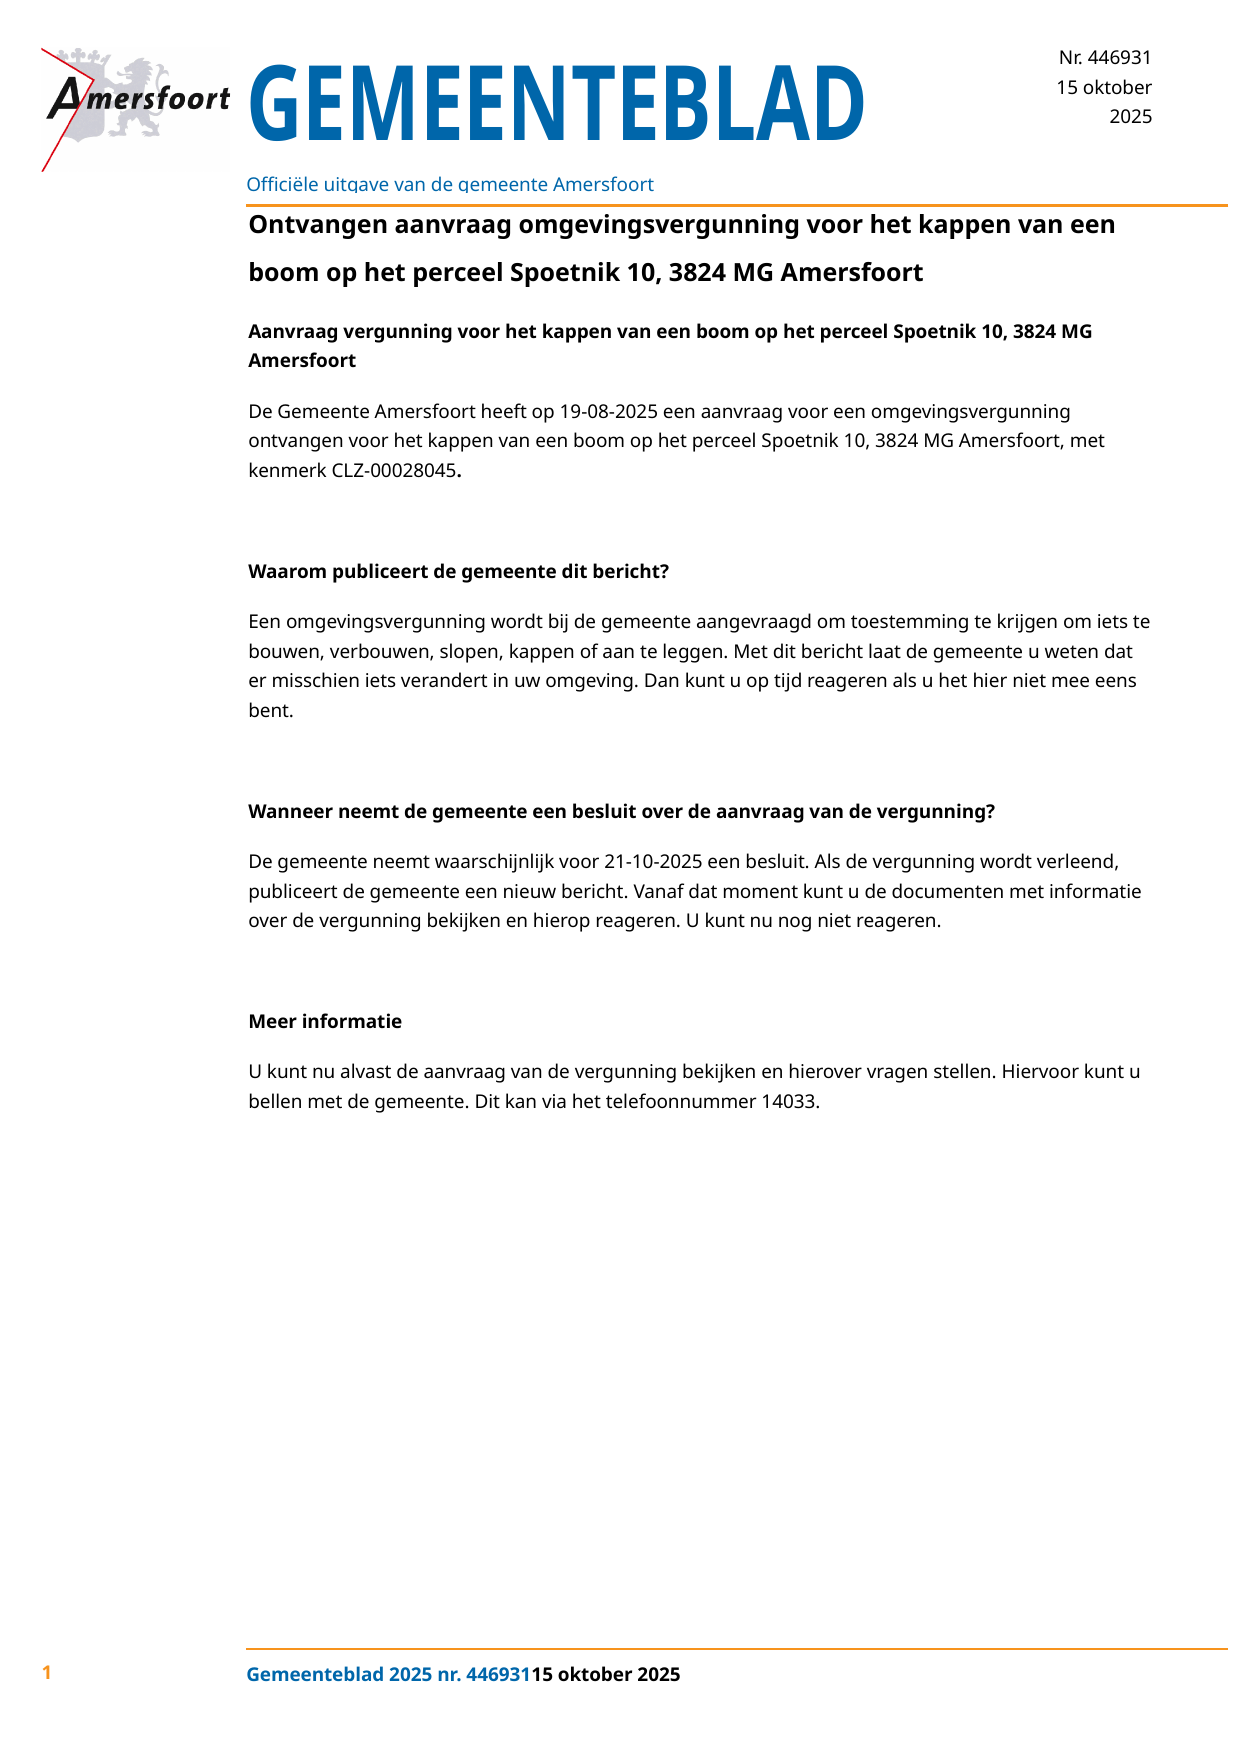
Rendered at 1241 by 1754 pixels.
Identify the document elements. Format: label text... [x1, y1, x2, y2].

text Ontvangen aanvraag omgevingsvergunning voor het kappen van een boom op het perceel Spoetnik 10, 3824 MG Amersfoort [248, 207, 1152, 288]
text De gemeente neemt waarschijnlijk voor 21-10-2025 een besluit. Als de vergunning wordt verleend, publiceert de gemeente een nieuw bericht. Vanaf dat moment kunt u de documenten met informatie over de vergunning bekijken en hierop reageren. U kunt nu nog niet reageren. [248, 848, 1152, 933]
text Meer informatie [248, 1008, 1152, 1034]
picture [41, 47, 231, 172]
text Een omgevingsvergunning wordt bij de gemeente aangevraagd om toestemming te krijgen om iets te bouwen, verbouwen, slopen, kappen of aan te leggen. Met dit bericht laat de gemeente u weten dat er misschien iets verandert in uw omgeving. Dan kunt u op tijd reageren als u het hier niet mee eens bent. [248, 608, 1152, 723]
text U kunt nu alvast de aanvraag van de vergunning bekijken en hierover vragen stellen. Hiervoor kunt u bellen met de gemeente. Dit kan via het telefoonnummer 14033. [248, 1059, 1152, 1114]
text Aanvraag vergunning voor het kappen van een boom op het perceel Spoetnik 10, 3824 MG Amersfoort [248, 318, 1152, 373]
text Wanneer neemt de gemeente een besluit over de aanvraag van de vergunning? [248, 798, 1152, 824]
text De Gemeente Amersfoort heeft op 19-08-2025 een aanvraag voor een omgevingsvergunning ontvangen voor het kappen van een boom op het perceel Spoetnik 10, 3824 MG Amersfoort, met kenmerk CLZ-00028045. [248, 398, 1152, 483]
text Waarom publiceert de gemeente dit bericht? [248, 558, 1152, 584]
